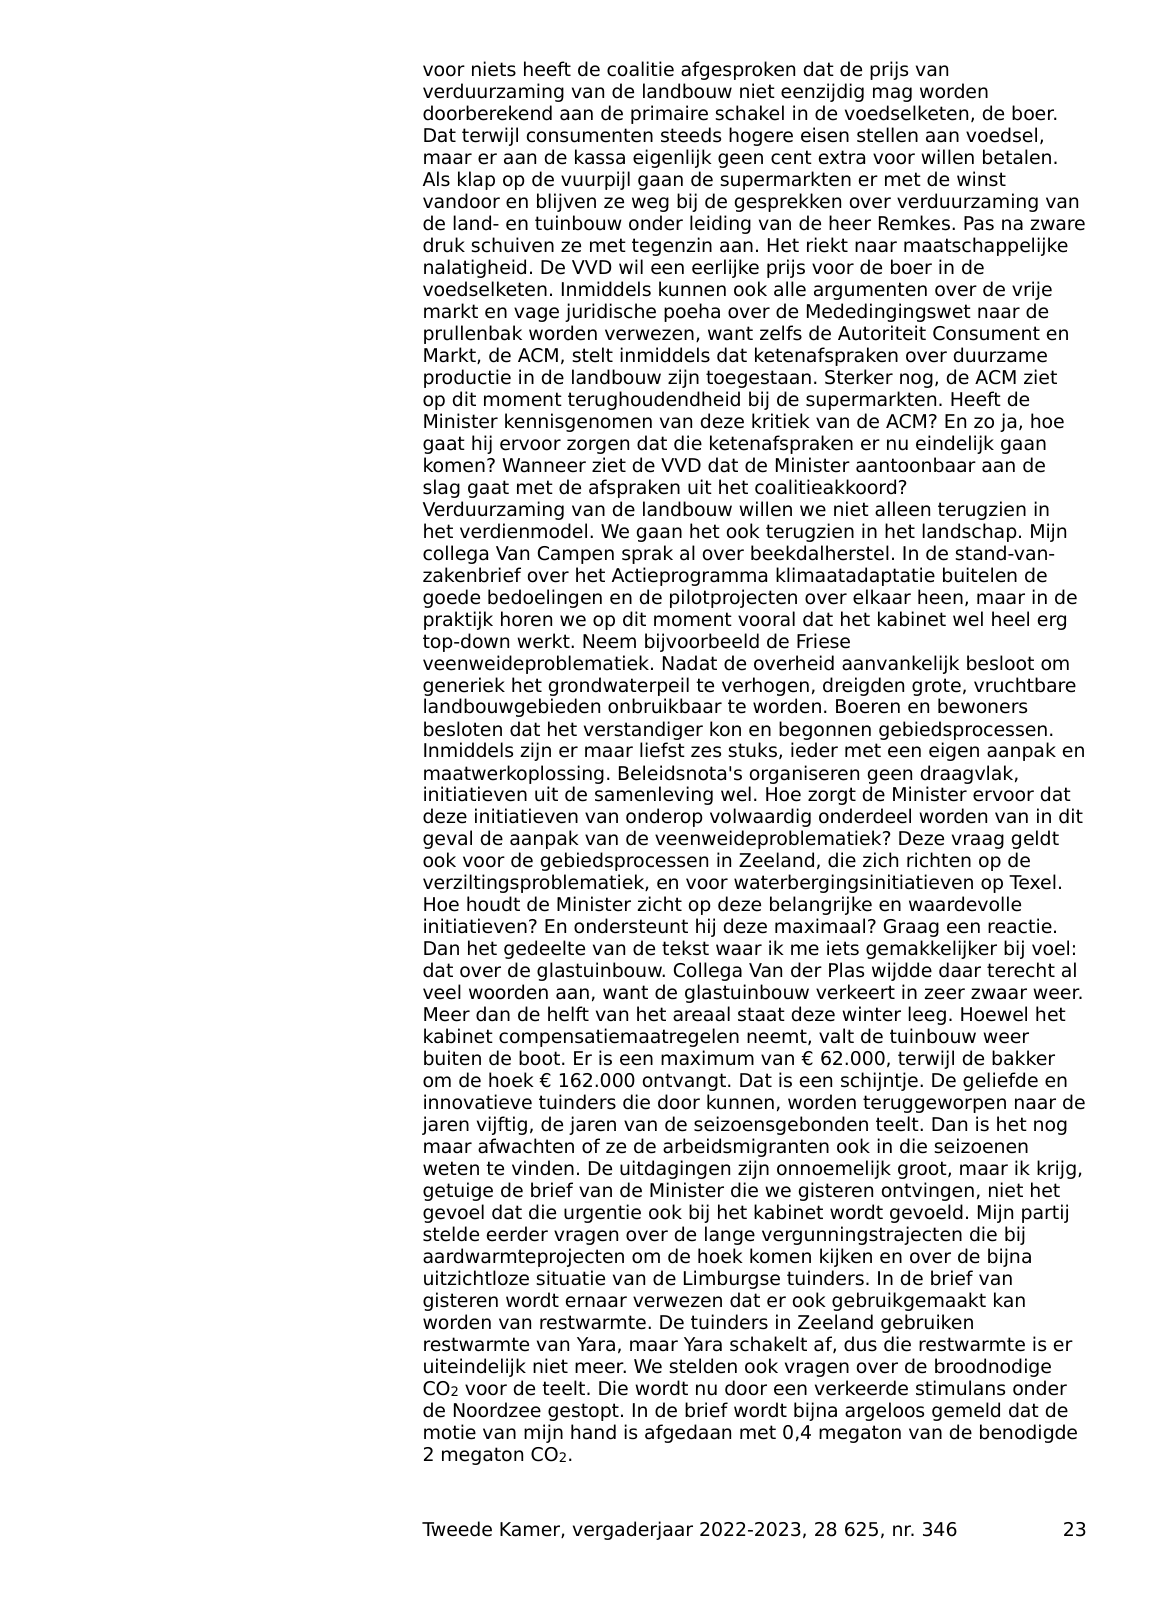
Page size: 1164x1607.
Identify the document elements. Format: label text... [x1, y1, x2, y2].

text Dan het gedeelte van de tekst waar ik me iets gemakkelijker bij voel: dat over de glastuinbouw. Collega Van der Plas wijdde daar terecht al veel woorden aan, want de glastuinbouw verkeert in zeer zwaar weer. Meer dan de helft van het areaal staat deze winter leeg. Hoewel het kabinet compensatiemaatregelen neemt, valt de tuinbouw weer buiten de boot. Er is een maximum van € 62.000, terwijl de bakker om de hoek € 162.000 ontvangt. Dat is een schijntje. De geliefde en innovatieve tuinders die door kunnen, worden teruggeworpen naar de jaren vijftig, de jaren van de seizoensgebonden teelt. Dan is het nog maar afwachten of ze de arbeidsmigranten ook in die seizoenen weten te vinden. De uitdagingen zijn onnoemelijk groot, maar ik krijg, getuige de brief van de Minister die we gisteren ontvingen, niet het gevoel dat die urgentie ook bij het kabinet wordt gevoeld. Mijn partij stelde eerder vragen over de lange vergunningstrajecten die bij aardwarmteprojecten om de hoek komen kijken en over de bijna uitzichtloze situatie van de Limburgse tuinders. In de brief van gisteren wordt ernaar verwezen dat er ook gebruikgemaakt kan worden van restwarmte. De tuinders in Zeeland gebruiken restwarmte van Yara, maar Yara schakelt af, dus die restwarmte is er uiteindelijk niet meer. We stelden ook vragen over de broodnodige CO2 voor de teelt. Die wordt nu door een verkeerde stimulans onder de Noordzee gestopt. In de brief wordt bijna argeloos gemeld dat de motie van mijn hand is afgedaan met 0,4 megaton van de benodigde 2 megaton CO2. [422, 938, 1087, 1466]
text Verduurzaming van de landbouw willen we niet alleen terugzien in het verdienmodel. We gaan het ook terugzien in het landschap. Mijn collega Van Campen sprak al over beekdalherstel. In de stand-van-zakenbrief over het Actieprogramma klimaatadaptatie buitelen de goede bedoelingen en de pilotprojecten over elkaar heen, maar in de praktijk horen we op dit moment vooral dat het kabinet wel heel erg top-down werkt. Neem bijvoorbeeld de Friese veenweideproblematiek. Nadat de overheid aanvankelijk besloot om generiek het grondwaterpeil te verhogen, dreigden grote, vruchtbare landbouwgebieden onbruikbaar te worden. Boeren en bewoners besloten dat het verstandiger kon en begonnen gebiedsprocessen. Inmiddels zijn er maar liefst zes stuks, ieder met een eigen aanpak en maatwerkoplossing. Beleidsnota's organiseren geen draagvlak, initiatieven uit de samenleving wel. Hoe zorgt de Minister ervoor dat deze initiatieven van onderop volwaardig onderdeel worden van in dit geval de aanpak van de veenweideproblematiek? Deze vraag geldt ook voor de gebiedsprocessen in Zeeland, die zich richten op de verziltingsproblematiek, en voor waterbergingsinitiatieven op Texel. Hoe houdt de Minister zicht op deze belangrijke en waardevolle initiatieven? En ondersteunt hij deze maximaal? Graag een reactie. [422, 499, 1087, 938]
text voor niets heeft de coalitie afgesproken dat de prijs van verduurzaming van de landbouw niet eenzijdig mag worden doorberekend aan de primaire schakel in de voedselketen, de boer. Dat terwijl consumenten steeds hogere eisen stellen aan voedsel, maar er aan de kassa eigenlijk geen cent extra voor willen betalen. Als klap op de vuurpijl gaan de supermarkten er met de winst vandoor en blijven ze weg bij de gesprekken over verduurzaming van de land- en tuinbouw onder leiding van de heer Remkes. Pas na zware druk schuiven ze met tegenzin aan. Het riekt naar maatschappelijke nalatigheid. De VVD wil een eerlijke prijs voor de boer in de voedselketen. Inmiddels kunnen ook alle argumenten over de vrije markt en vage juridische poeha over de Mededingingswet naar de prullenbak worden verwezen, want zelfs de Autoriteit Consument en Markt, de ACM, stelt inmiddels dat ketenafspraken over duurzame productie in de landbouw zijn toegestaan. Sterker nog, de ACM ziet op dit moment terughoudendheid bij de supermarkten. Heeft de Minister kennisgenomen van deze kritiek van de ACM? En zo ja, hoe gaat hij ervoor zorgen dat die ketenafspraken er nu eindelijk gaan komen? Wanneer ziet de VVD dat de Minister aantoonbaar aan de slag gaat met de afspraken uit het coalitieakkoord? [422, 59, 1087, 499]
